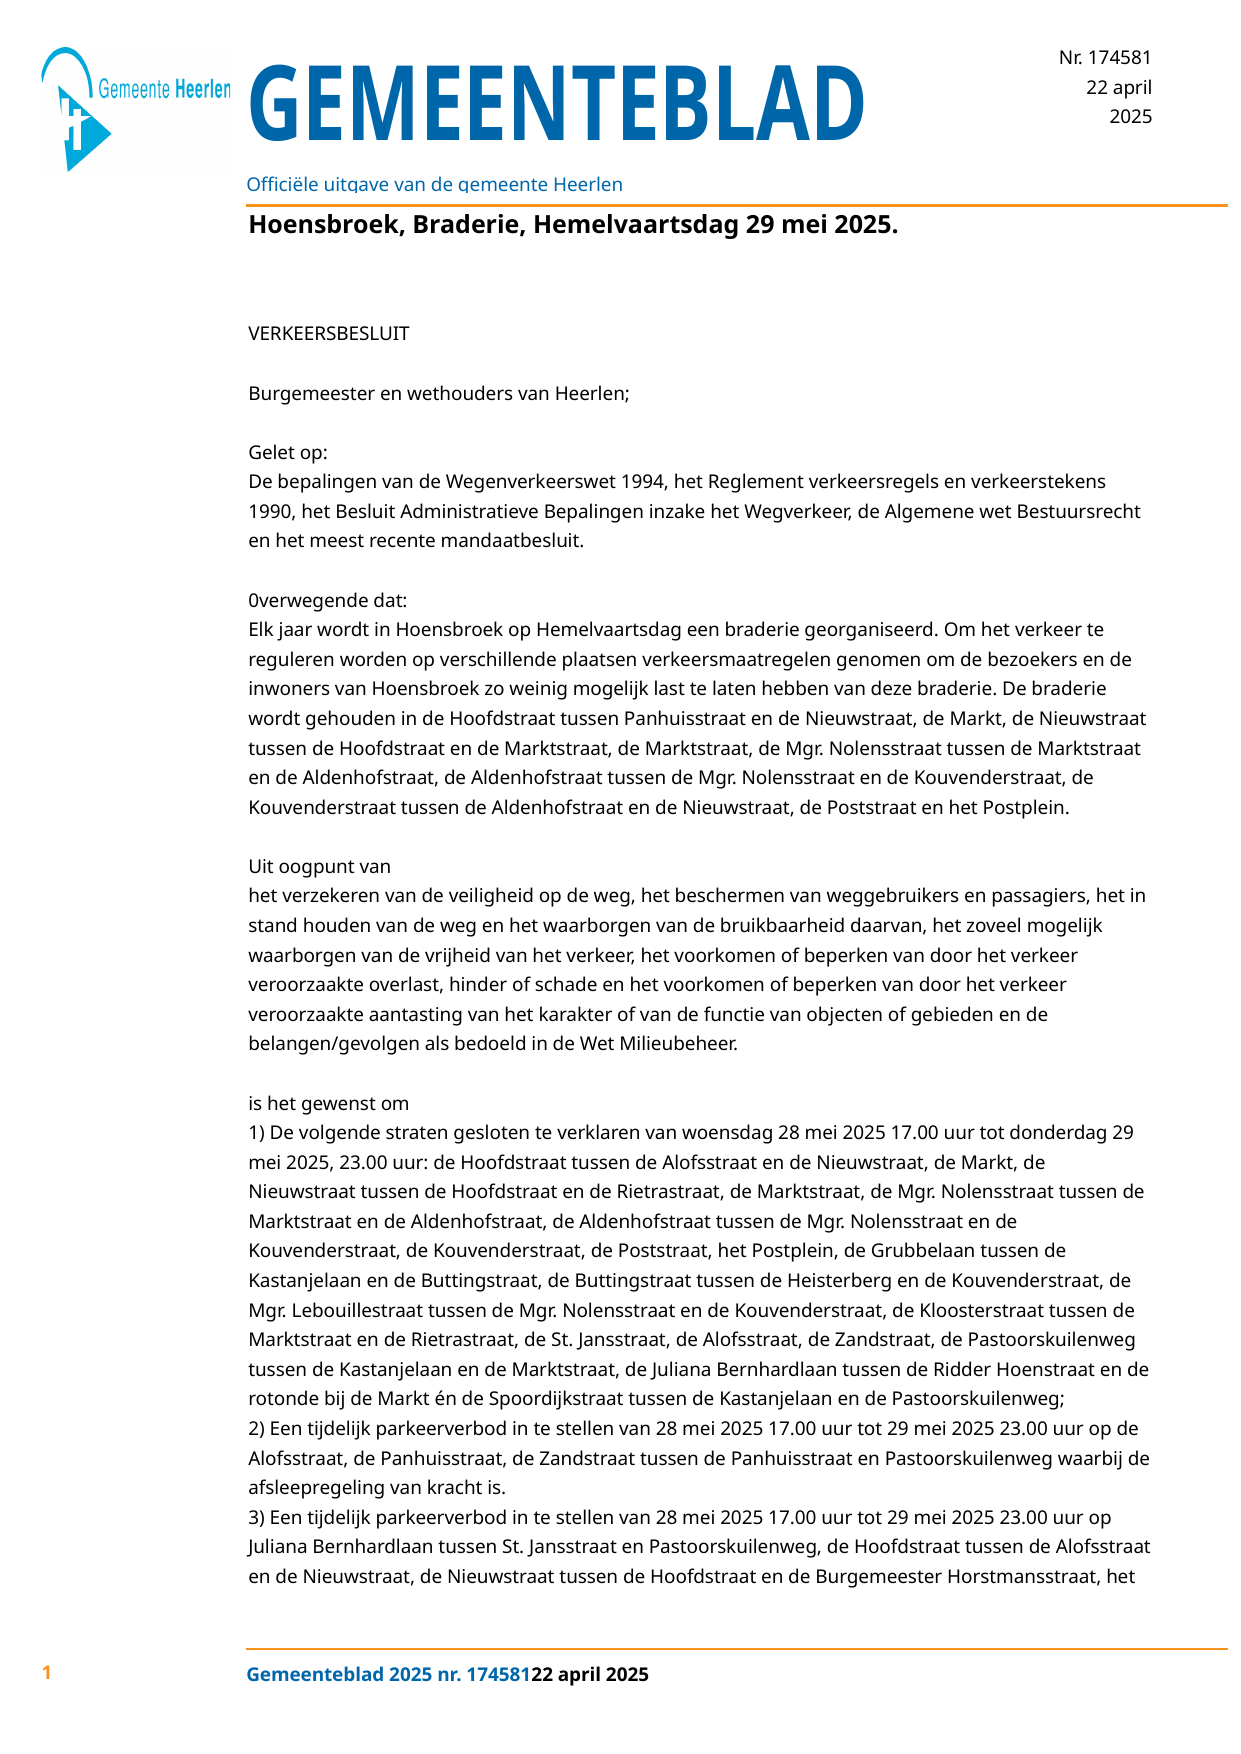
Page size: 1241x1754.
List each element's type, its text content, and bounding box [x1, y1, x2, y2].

text is het gewenst om [248, 1090, 1152, 1116]
text Elk jaar wordt in Hoensbroek op Hemelvaartsdag een braderie georganiseerd. Om het verkeer te reguleren worden op verschillende plaatsen verkeersmaatregelen genomen om de bezoekers en de inwoners van Hoensbroek zo weinig mogelijk last te laten hebben van deze braderie. De braderie wordt gehouden in de Hoofdstraat tussen Panhuisstraat en de Nieuwstraat, de Markt, de Nieuwstraat tussen de Hoofdstraat en de Marktstraat, de Marktstraat, de Mgr. Nolensstraat tussen de Marktstraat en de Aldenhofstraat, de Aldenhofstraat tussen de Mgr. Nolensstraat en de Kouvenderstraat, de Kouvenderstraat tussen de Aldenhofstraat en de Nieuwstraat, de Poststraat en het Postplein. [248, 616, 1152, 820]
text Gelet op: [248, 439, 1152, 465]
text VERKEERSBESLUIT [248, 321, 1152, 346]
text Burgemeester en wethouders van Heerlen; [248, 380, 1152, 406]
text Hoensbroek, Braderie, Hemelvaartsdag 29 mei 2025. [248, 207, 1152, 241]
text 3) Een tijdelijk parkeerverbod in te stellen van 28 mei 2025 17.00 uur tot 29 mei 2025 23.00 uur op Juliana Bernhardlaan tussen St. Jansstraat en Pastoorskuilenweg, de Hoofdstraat tussen de Alofsstraat en de Nieuwstraat, de Nieuwstraat tussen de Hoofdstraat en de Burgemeester Horstmansstraat, het [248, 1504, 1152, 1589]
text het verzekeren van de veiligheid op de weg, het beschermen van weggebruikers en passagiers, het in stand houden van de weg en het waarborgen van de bruikbaarheid daarvan, het zoveel mogelijk waarborgen van de vrijheid van het verkeer, het voorkomen of beperken van door het verkeer veroorzaakte overlast, hinder of schade en het voorkomen of beperken van door het verkeer veroorzaakte aantasting van het karakter of van de functie van objecten of gebieden en de belangen/gevolgen als bedoeld in de Wet Milieubeheer. [248, 883, 1152, 1056]
text 0verwegende dat: [248, 587, 1152, 613]
text Uit oogpunt van [248, 853, 1152, 879]
text 1) De volgende straten gesloten te verklaren van woensdag 28 mei 2025 17.00 uur tot donderdag 29 mei 2025, 23.00 uur: de Hoofdstraat tussen de Alofsstraat en de Nieuwstraat, de Markt, de Nieuwstraat tussen de Hoofdstraat en de Rietrastraat, de Marktstraat, de Mgr. Nolensstraat tussen de Marktstraat en de Aldenhofstraat, de Aldenhofstraat tussen de Mgr. Nolensstraat en de Kouvenderstraat, de Kouvenderstraat, de Poststraat, het Postplein, de Grubbelaan tussen de Kastanjelaan en de Buttingstraat, de Buttingstraat tussen de Heisterberg en de Kouvenderstraat, de Mgr. Lebouillestraat tussen de Mgr. Nolensstraat en de Kouvenderstraat, de Kloosterstraat tussen de Marktstraat en de Rietrastraat, de St. Jansstraat, de Alofsstraat, de Zandstraat, de Pastoorskuilenweg tussen de Kastanjelaan en de Marktstraat, de Juliana Bernhardlaan tussen de Ridder Hoenstraat en de rotonde bij de Markt én de Spoordijkstraat tussen de Kastanjelaan en de Pastoorskuilenweg; [248, 1119, 1152, 1411]
picture [41, 47, 231, 172]
text 2) Een tijdelijk parkeerverbod in te stellen van 28 mei 2025 17.00 uur tot 29 mei 2025 23.00 uur op de Alofsstraat, de Panhuisstraat, de Zandstraat tussen de Panhuisstraat en Pastoorskuilenweg waarbij de afsleepregeling van kracht is. [248, 1415, 1152, 1500]
text De bepalingen van de Wegenverkeerswet 1994, het Reglement verkeersregels en verkeerstekens 1990, het Besluit Administratieve Bepalingen inzake het Wegverkeer, de Algemene wet Bestuursrecht en het meest recente mandaatbesluit. [248, 468, 1152, 553]
picture [41, 47, 59, 70]
